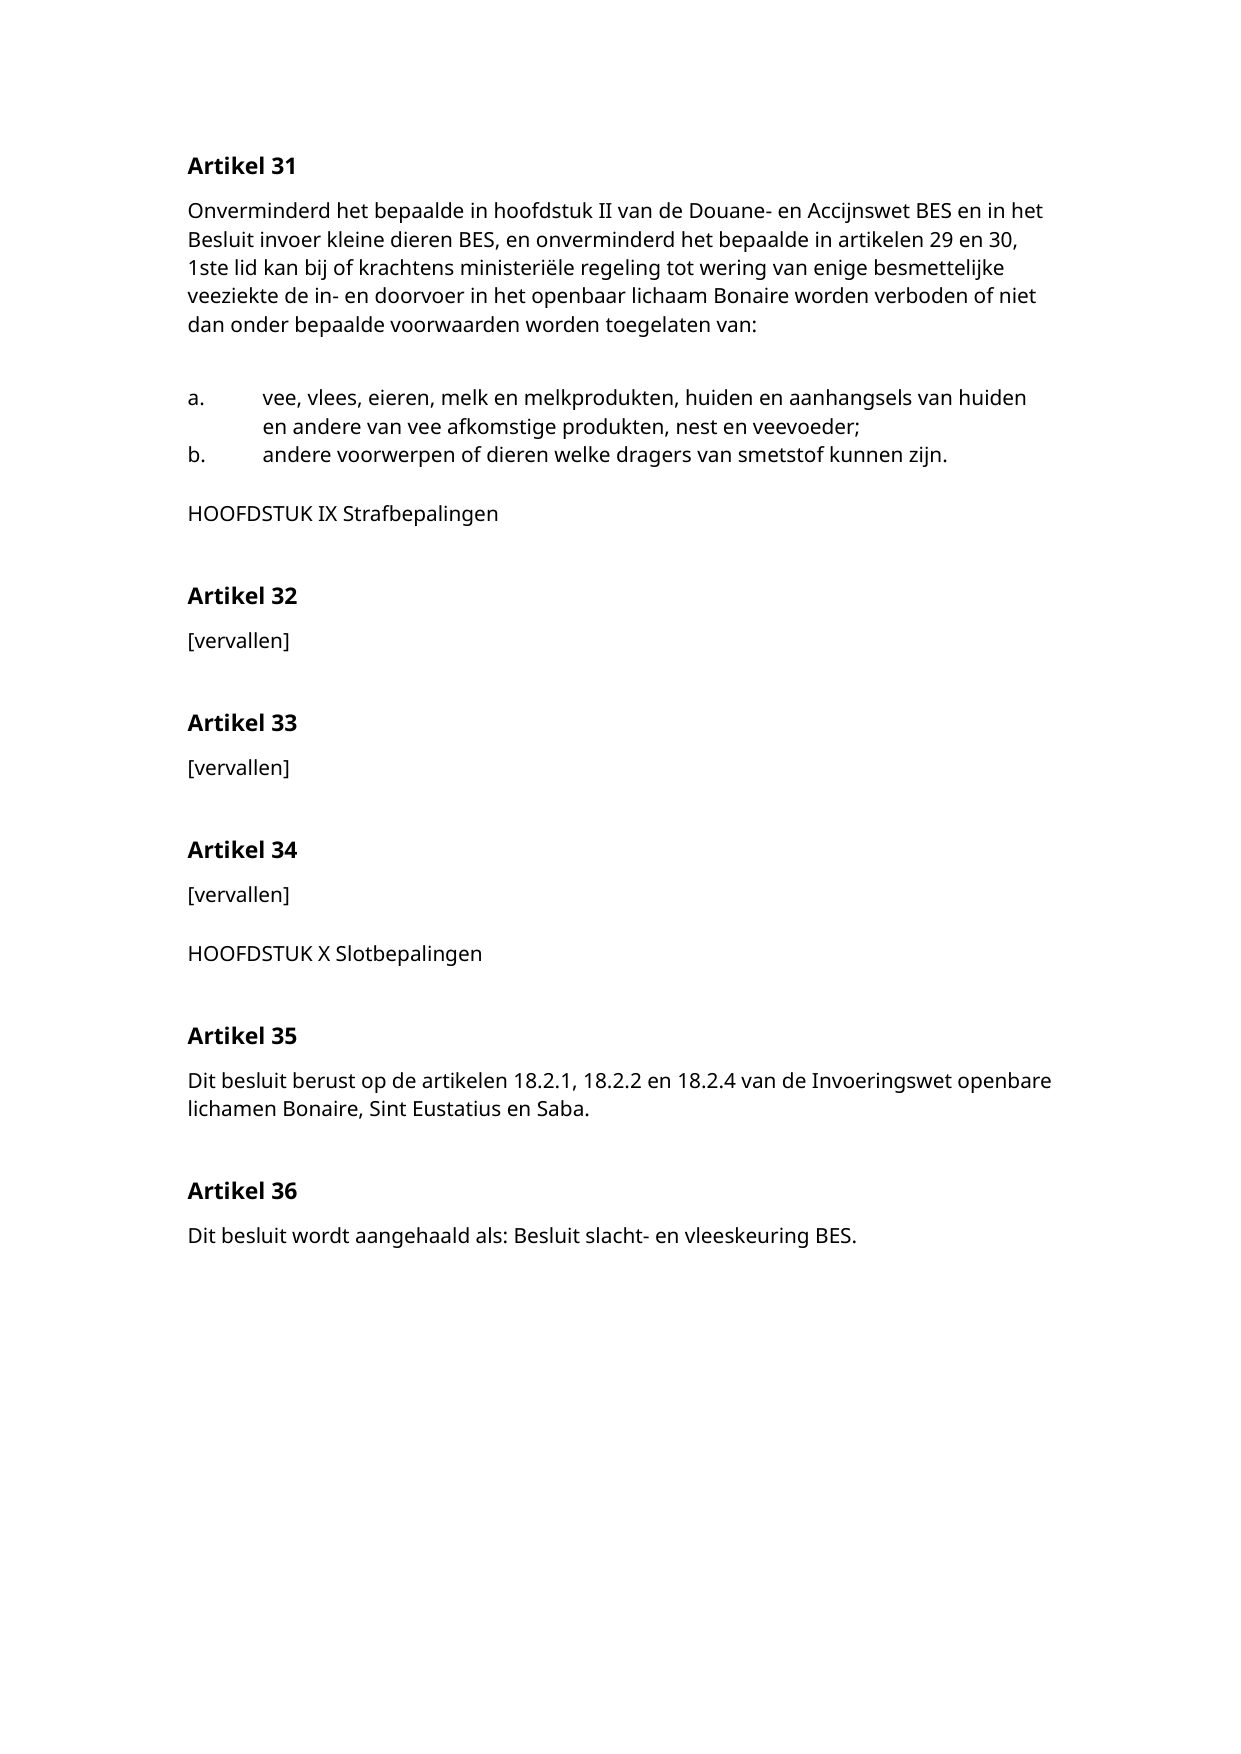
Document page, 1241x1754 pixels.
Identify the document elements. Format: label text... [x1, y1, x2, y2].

subtitle Artikel 35 [187, 1020, 1053, 1051]
subtitle Artikel 36 [187, 1175, 1053, 1207]
text [vervallen] [187, 880, 1053, 909]
list andere voorwerpen of dieren welke dragers van smetstof kunnen zijn. [187, 440, 1053, 469]
subtitle Artikel 32 [187, 580, 1053, 611]
subtitle HOOFDSTUK IX Strafbepalingen [187, 499, 1053, 527]
text Dit besluit berust op de artikelen 18.2.1, 18.2.2 en 18.2.4 van de Invoeringswet openbare lichamen Bonaire, Sint Eustatius en Saba. [187, 1066, 1053, 1123]
text [vervallen] [187, 626, 1053, 654]
text Onverminderd het bepaalde in hoofdstuk II van de Douane- en Accijnswet BES en in het Besluit invoer kleine dieren BES, en onverminderd het bepaalde in artikelen 29 en 30, 1ste lid kan bij of krachtens ministeriële regeling tot wering van enige besmettelijke veeziekte de in- en doorvoer in het openbaar lichaam Bonaire worden verboden of niet dan onder bepaalde voorwaarden worden toegelaten van: [187, 196, 1053, 338]
subtitle Artikel 33 [187, 707, 1053, 738]
text [vervallen] [187, 753, 1053, 782]
list vee, vlees, eieren, melk en melkprodukten, huiden en aanhangsels van huiden en andere van vee afkomstige produkten, nest en veevoeder; [187, 383, 1053, 440]
subtitle HOOFDSTUK X Slotbepalingen [187, 939, 1053, 967]
subtitle Artikel 31 [187, 150, 1053, 181]
text Dit besluit wordt aangehaald als: Besluit slacht- en vleeskeuring BES. [187, 1222, 1053, 1250]
subtitle Artikel 34 [187, 834, 1053, 865]
